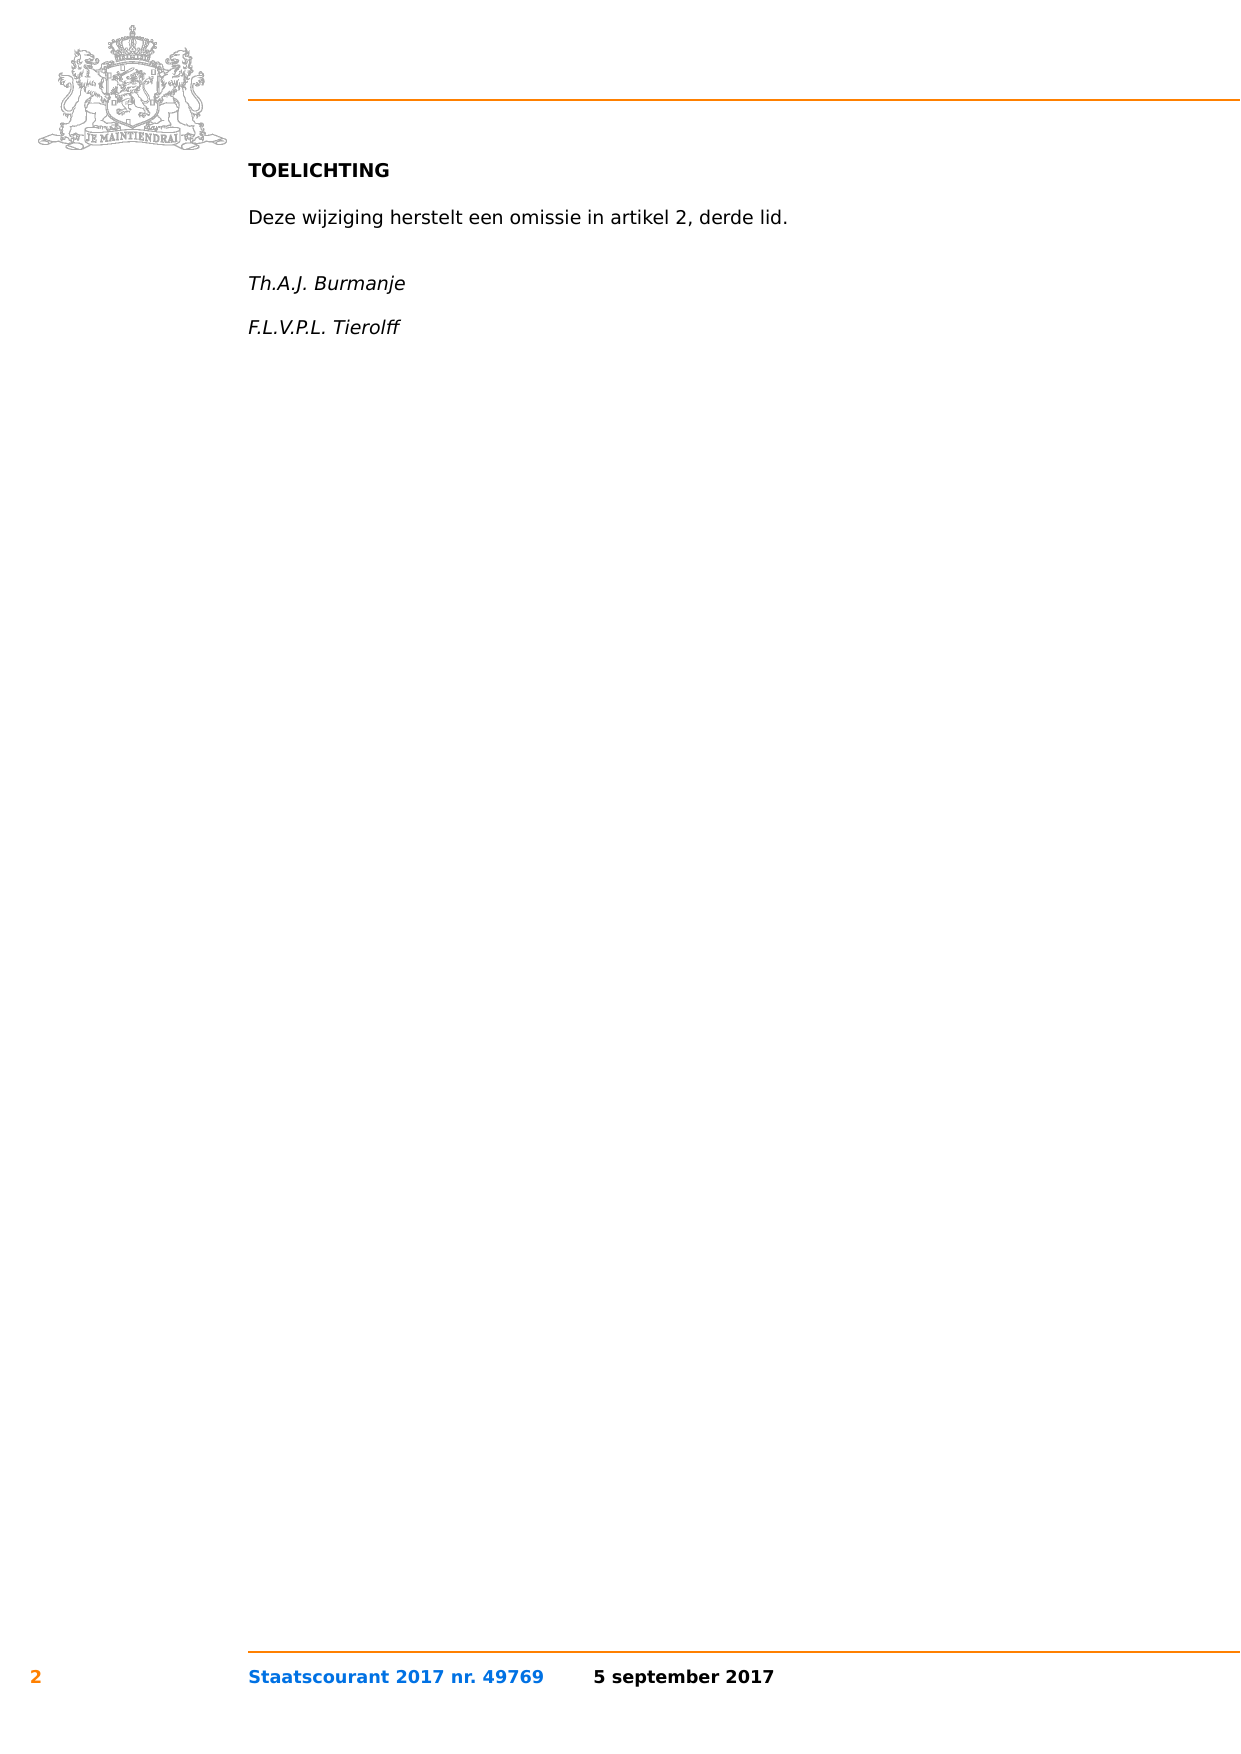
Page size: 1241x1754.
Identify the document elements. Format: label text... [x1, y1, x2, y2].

subtitle TOELICHTING [248, 160, 1163, 182]
text Th.A.J. Burmanje F.L.V.P.L. Tierolff [248, 251, 1163, 339]
picture [38, 25, 227, 150]
text Deze wijziging herstelt een omissie in artikel 2, derde lid. [248, 207, 1163, 229]
